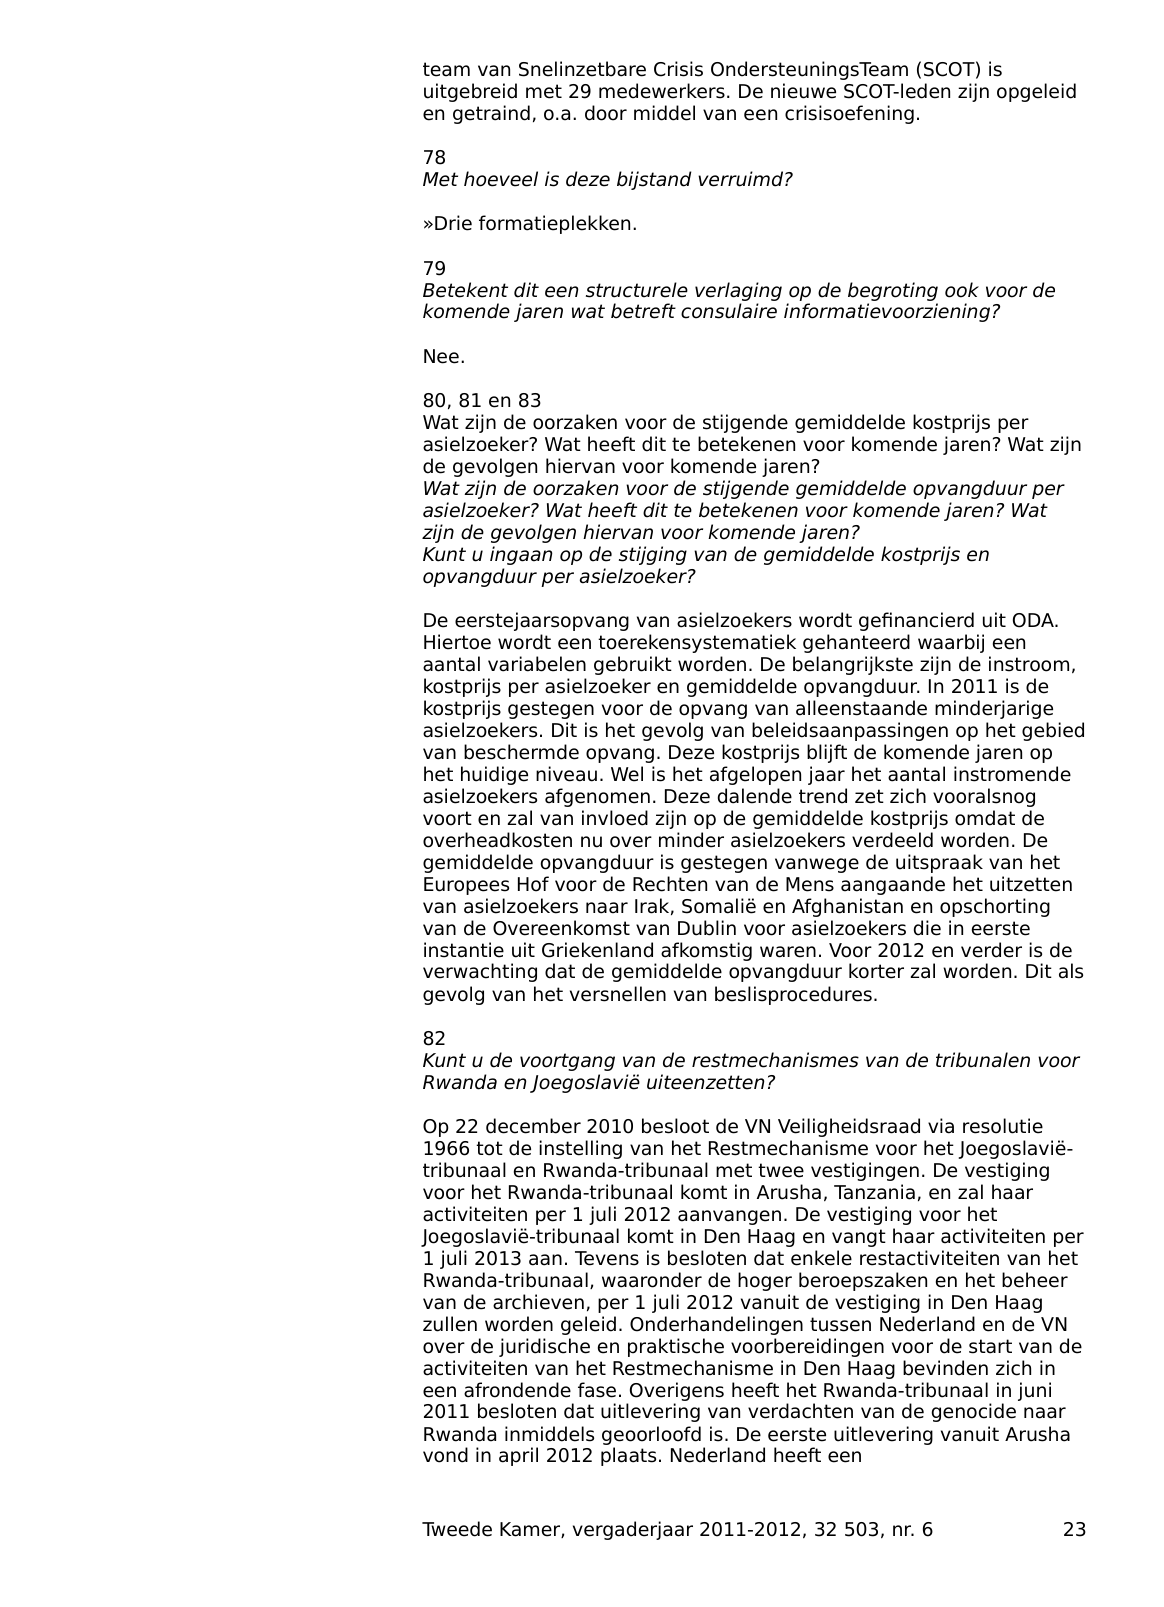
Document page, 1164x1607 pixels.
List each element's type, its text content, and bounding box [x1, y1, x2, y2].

text 79 [422, 257, 1087, 279]
text De eerstejaarsopvang van asielzoekers wordt gefinancierd uit ODA. Hiertoe wordt een toerekensystematiek gehanteerd waarbij een aantal variabelen gebruikt worden. De belangrijkste zijn de instroom, kostprijs per asielzoeker en gemiddelde opvangduur. In 2011 is de kostprijs gestegen voor de opvang van alleenstaande minderjarige asielzoekers. Dit is het gevolg van beleidsaanpassingen op het gebied van beschermde opvang. Deze kostprijs blijft de komende jaren op het huidige niveau. Wel is het afgelopen jaar het aantal instromende asielzoekers afgenomen. Deze dalende trend zet zich vooralsnog voort en zal van invloed zijn op de gemiddelde kostprijs omdat de overheadkosten nu over minder asielzoekers verdeeld worden. De gemiddelde opvangduur is gestegen vanwege de uitspraak van het Europees Hof voor de Rechten van de Mens aangaande het uitzetten van asielzoekers naar Irak, Somalië en Afghanistan en opschorting van de Overeenkomst van Dublin voor asielzoekers die in eerste instantie uit Griekenland afkomstig waren. Voor 2012 en verder is de verwachting dat de gemiddelde opvangduur korter zal worden. Dit als gevolg van het versnellen van beslisprocedures. [422, 610, 1087, 1005]
text Op 22 december 2010 besloot de VN Veiligheidsraad via resolutie 1966 tot de instelling van het Restmechanisme voor het Joegoslavië-tribunaal en Rwanda-tribunaal met twee vestigingen. De vestiging voor het Rwanda-tribunaal komt in Arusha, Tanzania, en zal haar activiteiten per 1 juli 2012 aanvangen. De vestiging voor het Joegoslavië-tribunaal komt in Den Haag en vangt haar activiteiten per 1 juli 2013 aan. Tevens is besloten dat enkele restactiviteiten van het Rwanda-tribunaal, waaronder de hoger beroepszaken en het beheer van de archieven, per 1 juli 2012 vanuit de vestiging in Den Haag zullen worden geleid. Onderhandelingen tussen Nederland en de VN over de juridische en praktische voorbereidingen voor de start van de activiteiten van het Restmechanisme in Den Haag bevinden zich in een afrondende fase. Overigens heeft het Rwanda-tribunaal in juni 2011 besloten dat uitlevering van verdachten van de genocide naar Rwanda inmiddels geoorloofd is. De eerste uitlevering vanuit Arusha vond in april 2012 plaats. Nederland heeft een [422, 1116, 1087, 1467]
text 78 [422, 147, 1087, 169]
text 82 [422, 1028, 1087, 1049]
text Nee. [422, 346, 1087, 368]
text team van Snelinzetbare Crisis OndersteuningsTeam (SCOT) is uitgebreid met 29 medewerkers. De nieuwe SCOT-leden zijn opgeleid en getraind, o.a. door middel van een crisisoefening. [422, 59, 1087, 125]
text »Drie formatieplekken. [422, 213, 1087, 235]
text 80, 81 en 83 [422, 390, 1087, 412]
text Wat zijn de oorzaken voor de stijgende gemiddelde opvangduur per asielzoeker? Wat heeft dit te betekenen voor komende jaren? Wat zijn de gevolgen hiervan voor komende jaren? [422, 478, 1087, 544]
text Kunt u ingaan op de stijging van de gemiddelde kostprijs en opvangduur per asielzoeker? [422, 544, 1087, 588]
text Wat zijn de oorzaken voor de stijgende gemiddelde kostprijs per asielzoeker? Wat heeft dit te betekenen voor komende jaren? Wat zijn de gevolgen hiervan voor komende jaren? [422, 412, 1087, 478]
text Betekent dit een structurele verlaging op de begroting ook voor de komende jaren wat betreft consulaire informatievoorziening? [422, 279, 1087, 323]
text Kunt u de voortgang van de restmechanismes van de tribunalen voor Rwanda en Joegoslavië uiteenzetten? [422, 1049, 1087, 1093]
text Met hoeveel is deze bijstand verruimd? [422, 169, 1087, 191]
